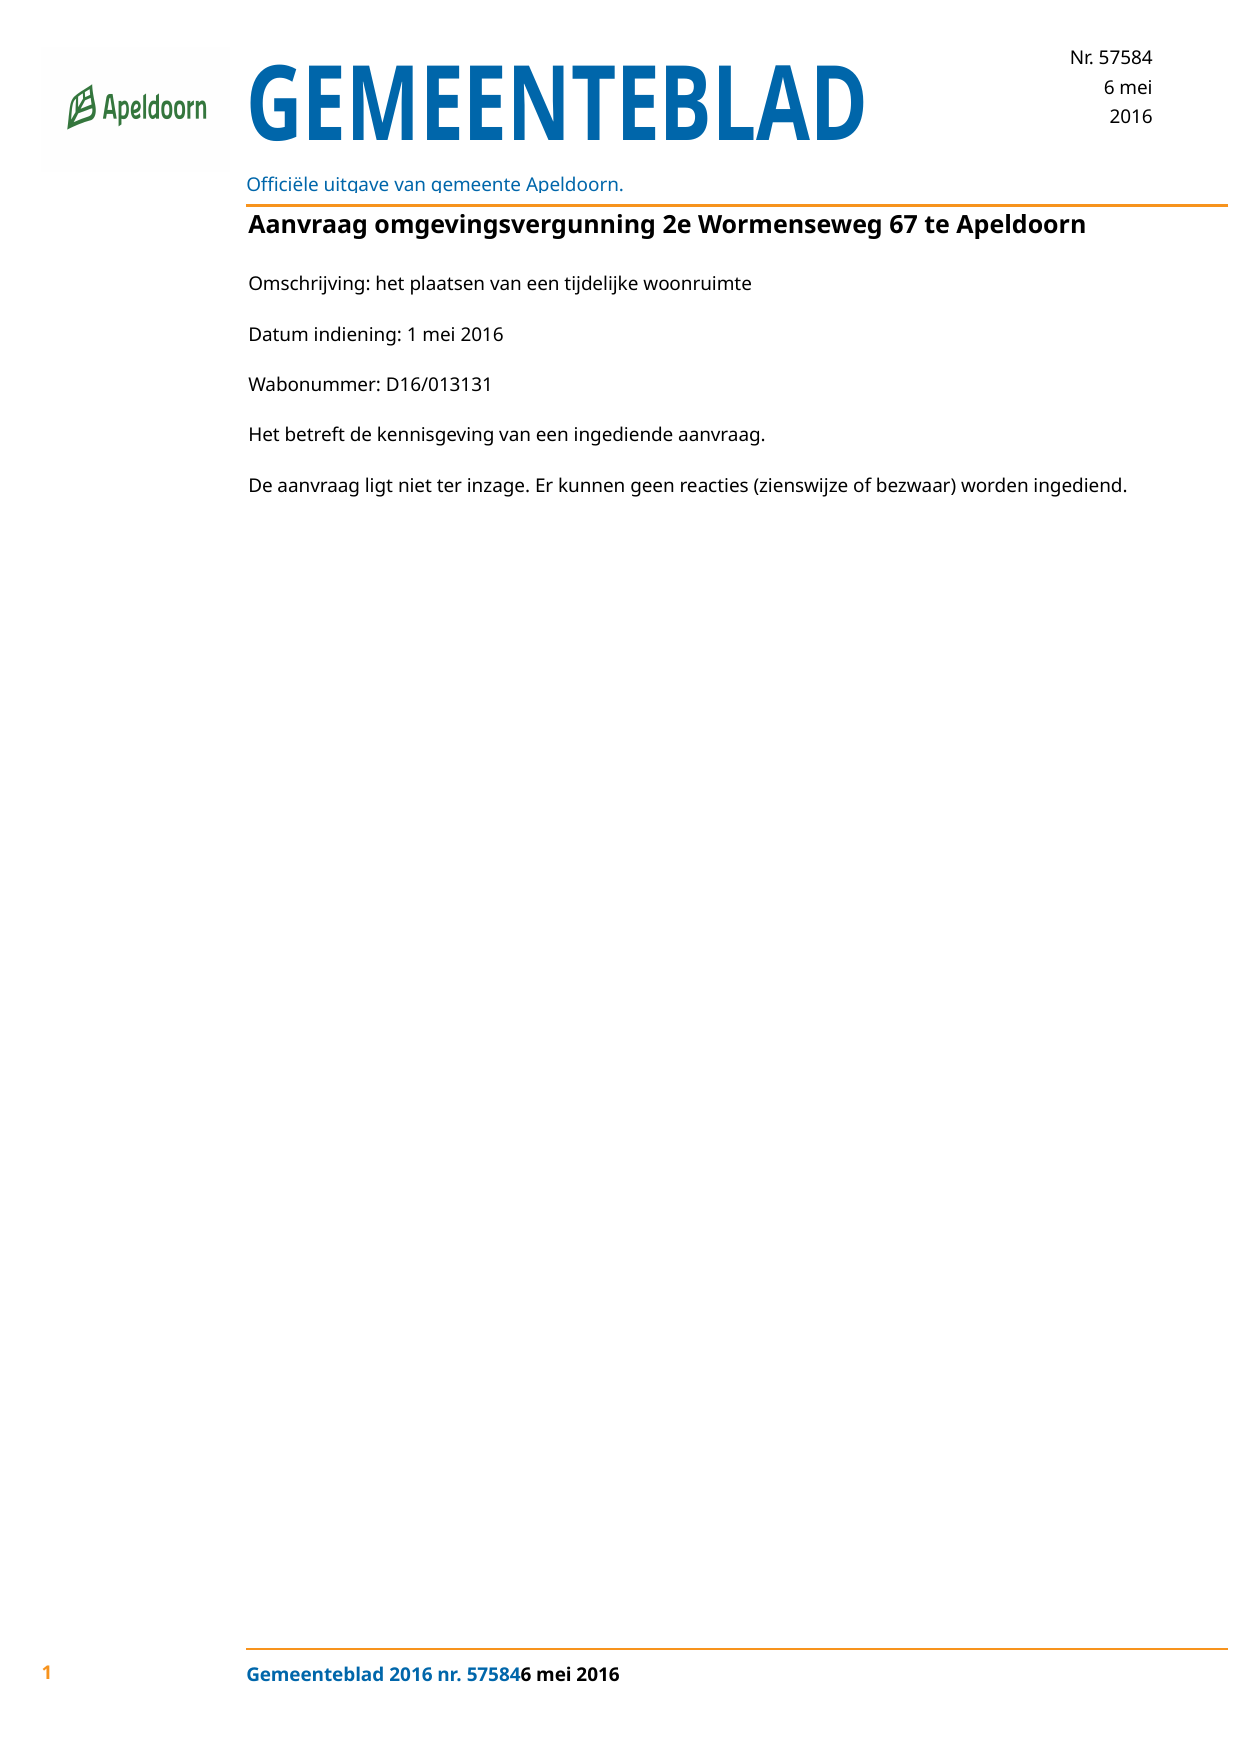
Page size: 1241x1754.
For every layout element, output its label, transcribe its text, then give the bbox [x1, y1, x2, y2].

text Datum indiening: 1 mei 2016 [248, 321, 1152, 346]
text Aanvraag omgevingsvergunning 2e Wormenseweg 67 te Apeldoorn [248, 207, 1152, 241]
picture [41, 47, 231, 172]
text Omschrijving: het plaatsen van een tijdelijke woonruimte [248, 270, 1152, 296]
text De aanvraag ligt niet ter inzage. Er kunnen geen reacties (zienswijze of bezwaar) worden ingediend. [248, 472, 1152, 498]
text Wabonummer: D16/013131 [248, 371, 1152, 397]
text Het betreft de kennisgeving van een ingediende aanvraag. [248, 422, 1152, 447]
